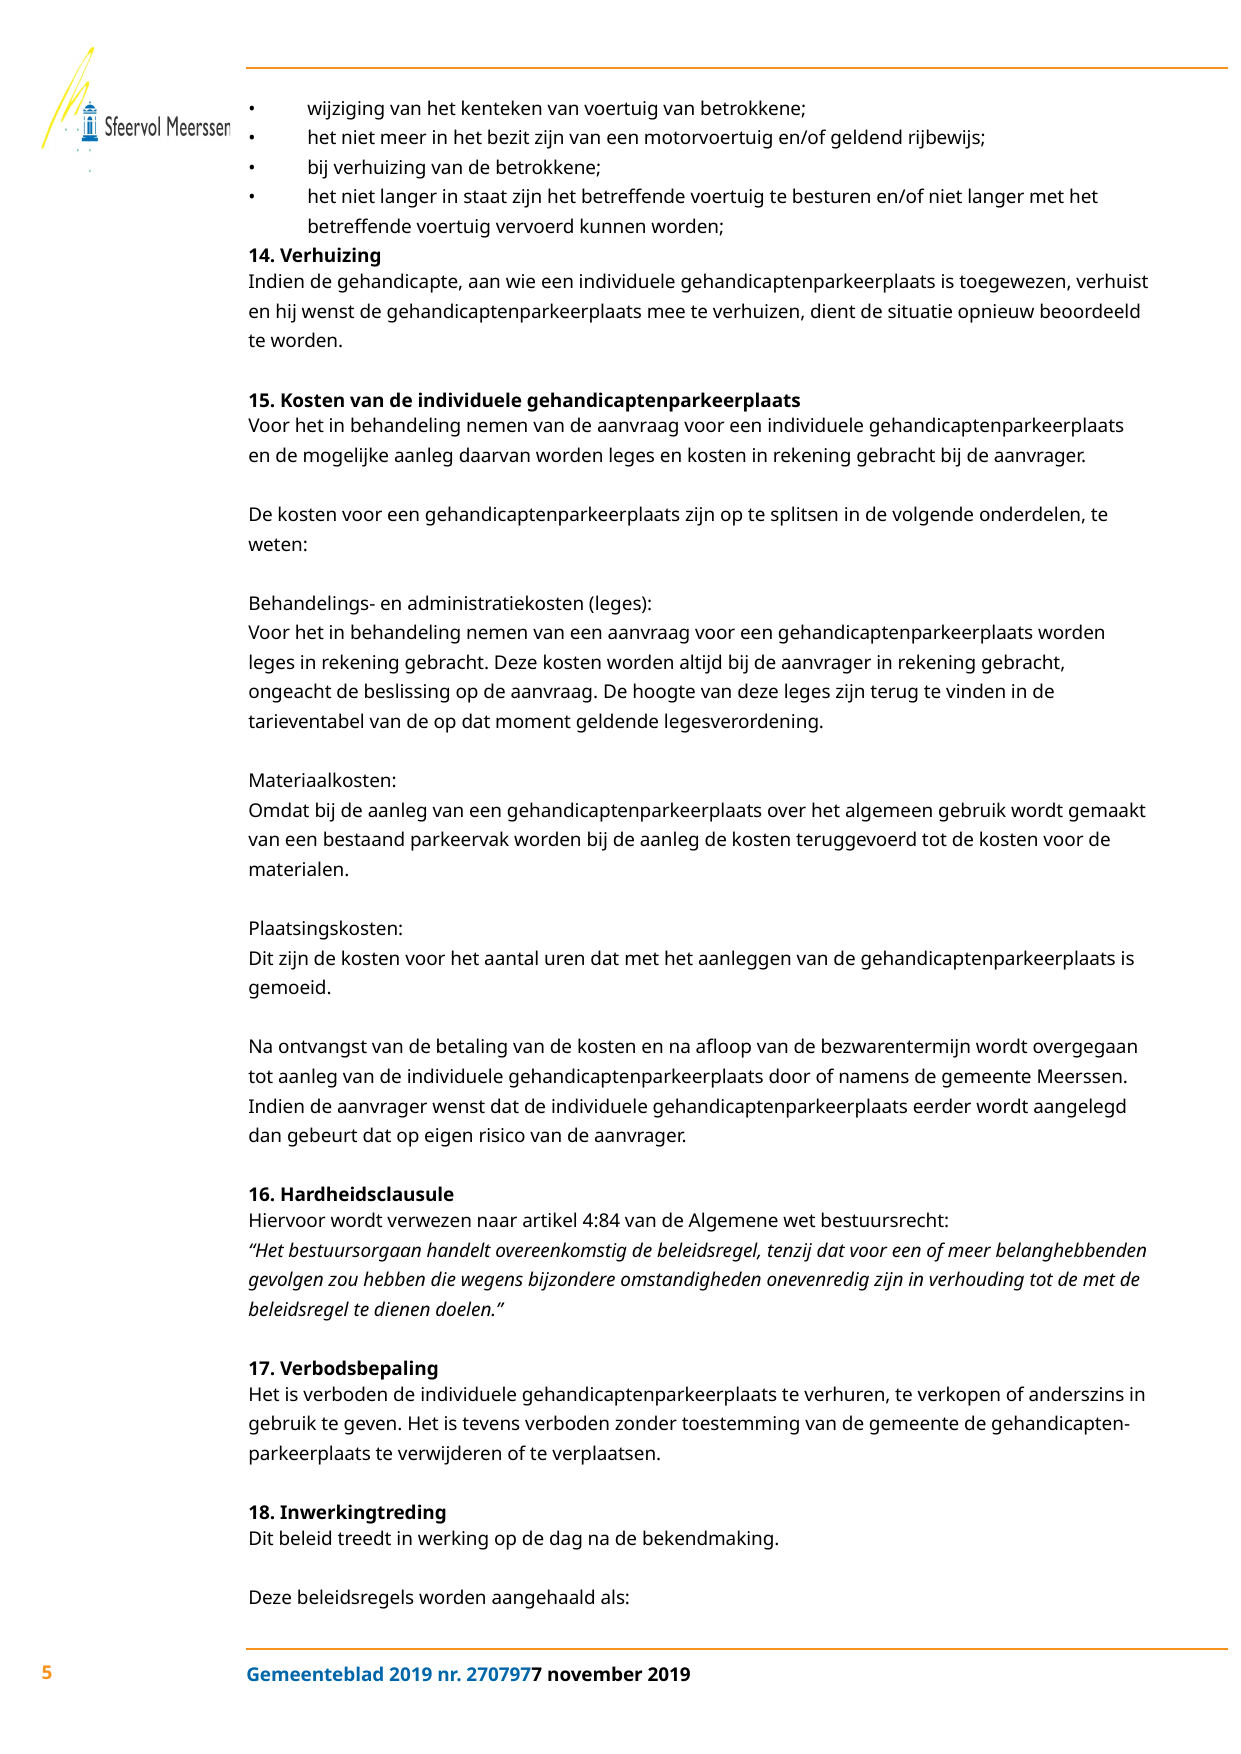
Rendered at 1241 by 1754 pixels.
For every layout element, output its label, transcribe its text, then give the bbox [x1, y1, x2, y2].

text Behandelings- en administratiekosten (leges): [248, 590, 1152, 616]
text Voor het in behandeling nemen van een aanvraag voor een gehandicaptenparkeerplaats worden leges in rekening gebracht. Deze kosten worden altijd bij de aanvrager in rekening gebracht, ongeacht de beslissing op de aanvraag. De hoogte van deze leges zijn terug te vinden in de tarieventabel van de op dat moment geldende legesverordening. [248, 619, 1152, 734]
text 16. Hardheidsclausule [248, 1182, 1152, 1207]
list het niet langer in staat zijn het betreffende voertuig te besturen en/of niet langer met het betreffende voertuig vervoerd kunnen worden; [248, 183, 1152, 239]
text Voor het in behandeling nemen van de aanvraag voor een individuele gehandicaptenparkeerplaats en de mogelijke aanleg daarvan worden leges en kosten in rekening gebracht bij de aanvrager. [248, 412, 1152, 468]
text Deze beleidsregels worden aangehaald als: [248, 1584, 1152, 1610]
text Plaatsingskosten: [248, 915, 1152, 941]
text Het is verboden de individuele gehandicaptenparkeerplaats te verhuren, te verkopen of anderszins in gebruik te geven. Het is tevens verboden zonder toestemming van de gemeente de gehandicapten-parkeerplaats te verwijderen of te verplaatsen. [248, 1381, 1152, 1466]
text Omdat bij de aanleg van een gehandicaptenparkeerplaats over het algemeen gebruik wordt gemaakt van een bestaand parkeervak worden bij de aanleg de kosten teruggevoerd tot de kosten voor de materialen. [248, 797, 1152, 882]
text Na ontvangst van de betaling van de kosten en na afloop van de bezwarentermijn wordt overgegaan tot aanleg van de individuele gehandicaptenparkeerplaats door of namens de gemeente Meerssen. Indien de aanvrager wenst dat de individuele gehandicaptenparkeerplaats eerder wordt aangelegd dan gebeurt dat op eigen risico van de aanvrager. [248, 1034, 1152, 1148]
text “Het bestuursorgaan handelt overeenkomstig de beleidsregel, tenzij dat voor een of meer belanghebbenden gevolgen zou hebben die wegens bijzondere omstandigheden onevenredig zijn in verhouding tot de met de beleidsregel te dienen doelen.” [248, 1237, 1152, 1322]
list het niet meer in het bezit zijn van een motorvoertuig en/of geldend rijbewijs; [248, 124, 1152, 150]
text 14. Verhuizing [248, 243, 1152, 268]
list wijziging van het kenteken van voertuig van betrokkene; [248, 95, 1152, 121]
list bij verhuizing van de betrokkene; [248, 154, 1152, 180]
picture [41, 47, 231, 172]
text 18. Inwerkingtreding [248, 1499, 1152, 1525]
text 17. Verbodsbepaling [248, 1355, 1152, 1381]
text 15. Kosten van de individuele gehandicaptenparkeerplaats [248, 387, 1152, 412]
text De kosten voor een gehandicaptenparkeerplaats zijn op te splitsen in de volgende onderdelen, te weten: [248, 501, 1152, 557]
text Dit beleid treedt in werking op de dag na de bekendmaking. [248, 1525, 1152, 1551]
text Materiaalkosten: [248, 767, 1152, 793]
text Dit zijn de kosten voor het aantal uren dat met het aanleggen van de gehandicaptenparkeerplaats is gemoeid. [248, 945, 1152, 1000]
text Hiervoor wordt verwezen naar artikel 4:84 van de Algemene wet bestuursrecht: [248, 1207, 1152, 1233]
text Indien de gehandicapte, aan wie een individuele gehandicaptenparkeerplaats is toegewezen, verhuist en hij wenst de gehandicaptenparkeerplaats mee te verhuizen, dient de situatie opnieuw beoordeeld te worden. [248, 268, 1152, 353]
